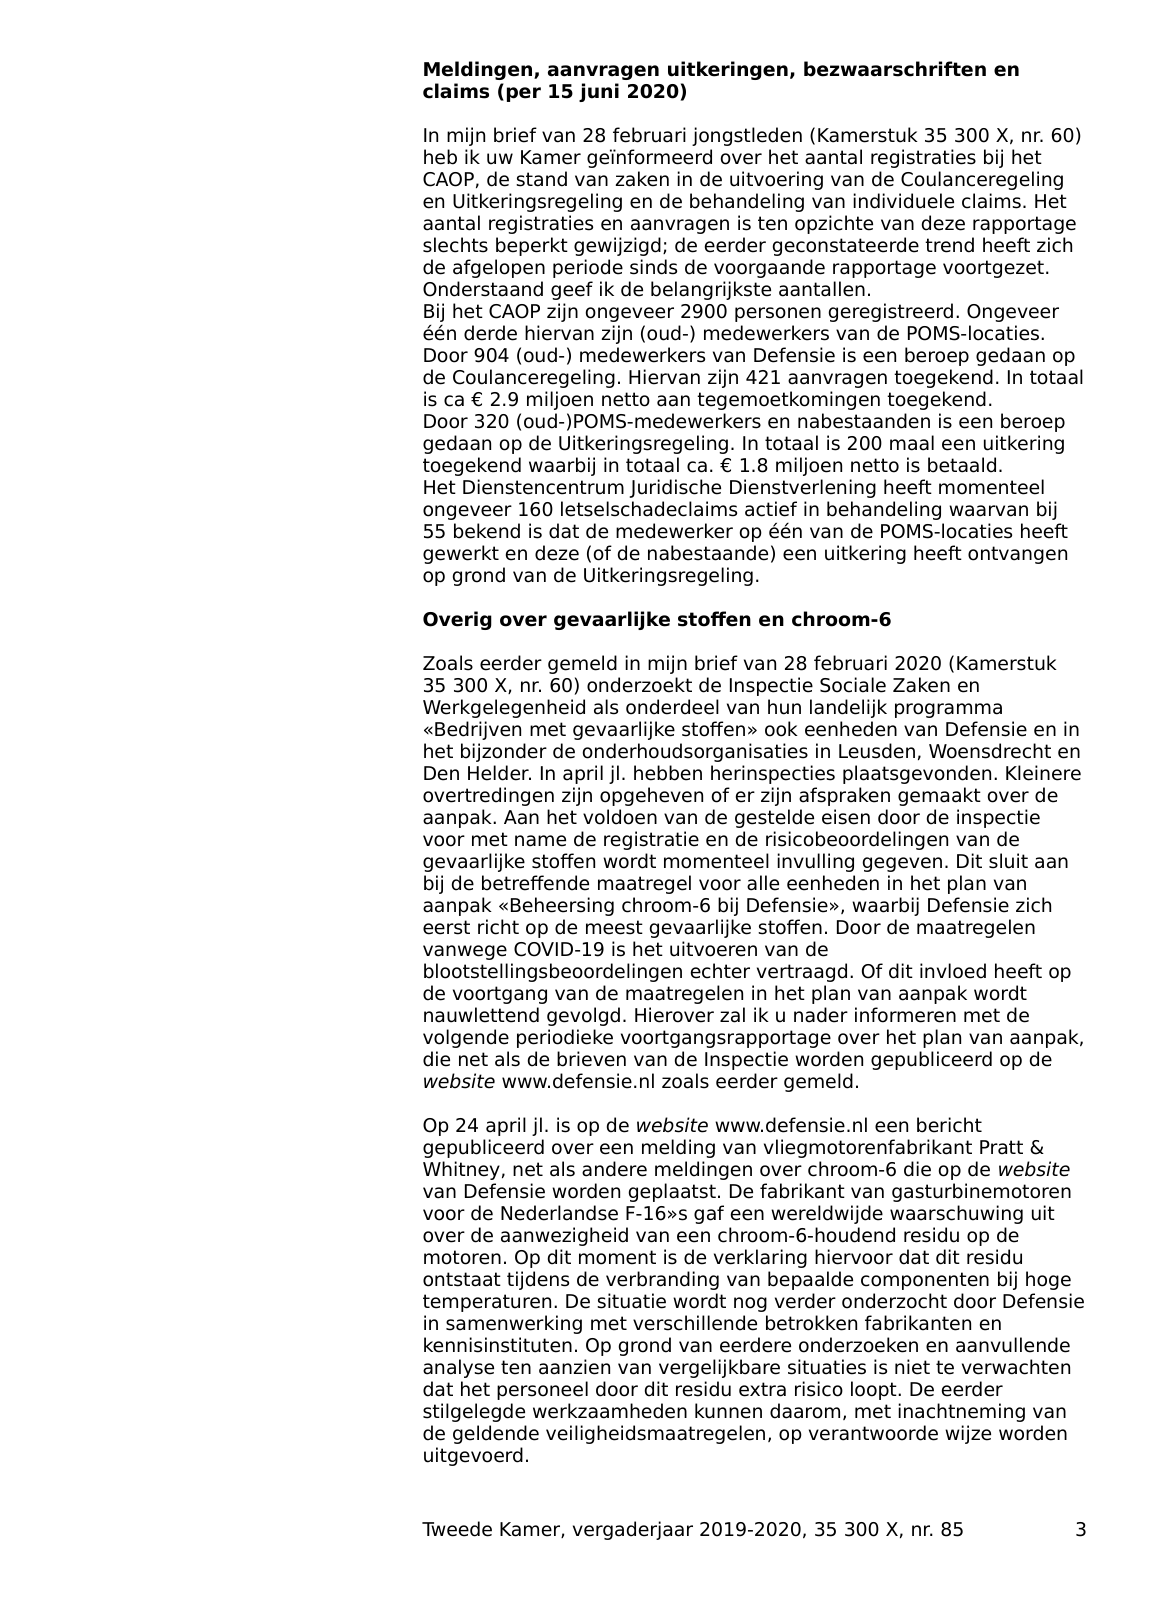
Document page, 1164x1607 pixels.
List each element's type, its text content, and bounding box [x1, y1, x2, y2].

text Bij het CAOP zijn ongeveer 2900 personen geregistreerd. Ongeveer één derde hiervan zijn (oud-) medewerkers van de POMS-locaties. [422, 301, 1087, 345]
text Het Dienstencentrum Juridische Dienstverlening heeft momenteel ongeveer 160 letselschadeclaims actief in behandeling waarvan bij 55 bekend is dat de medewerker op één van de POMS-locaties heeft gewerkt en deze (of de nabestaande) een uitkering heeft ontvangen op grond van de Uitkeringsregeling. [422, 477, 1087, 587]
text Op 24 april jl. is op de website www.defensie.nl een bericht gepubliceerd over een melding van vliegmotorenfabrikant Pratt & Whitney, net als andere meldingen over chroom-6 die op de website van Defensie worden geplaatst. De fabrikant van gasturbinemotoren voor de Nederlandse F-16»s gaf een wereldwijde waarschuwing uit over de aanwezigheid van een chroom-6-houdend residu op de motoren. Op dit moment is de verklaring hiervoor dat dit residu ontstaat tijdens de verbranding van bepaalde componenten bij hoge temperaturen. De situatie wordt nog verder onderzocht door Defensie in samenwerking met verschillende betrokken fabrikanten en kennisinstituten. Op grond van eerdere onderzoeken en aanvullende analyse ten aanzien van vergelijkbare situaties is niet te verwachten dat het personeel door dit residu extra risico loopt. De eerder stilgelegde werkzaamheden kunnen daarom, met inachtneming van de geldende veiligheidsmaatregelen, op verantwoorde wijze worden uitgevoerd. [422, 1115, 1087, 1467]
subtitle Meldingen, aanvragen uitkeringen, bezwaarschriften en claims (per 15 juni 2020) [422, 59, 1087, 103]
text In mijn brief van 28 februari jongstleden (Kamerstuk 35 300 X, nr. 60) heb ik uw Kamer geïnformeerd over het aantal registraties bij het CAOP, de stand van zaken in de uitvoering van de Coulanceregeling en Uitkeringsregeling en de behandeling van individuele claims. Het aantal registraties en aanvragen is ten opzichte van deze rapportage slechts beperkt gewijzigd; de eerder geconstateerde trend heeft zich de afgelopen periode sinds de voorgaande rapportage voortgezet. Onderstaand geef ik de belangrijkste aantallen. [422, 125, 1087, 301]
subtitle Overig over gevaarlijke stoffen en chroom-6 [422, 609, 1087, 631]
text Zoals eerder gemeld in mijn brief van 28 februari 2020 (Kamerstuk 35 300 X, nr. 60) onderzoekt de Inspectie Sociale Zaken en Werkgelegenheid als onderdeel van hun landelijk programma «Bedrijven met gevaarlijke stoffen» ook eenheden van Defensie en in het bijzonder de onderhoudsorganisaties in Leusden, Woensdrecht en Den Helder. In april jl. hebben herinspecties plaatsgevonden. Kleinere overtredingen zijn opgeheven of er zijn afspraken gemaakt over de aanpak. Aan het voldoen van de gestelde eisen door de inspectie voor met name de registratie en de risicobeoordelingen van de gevaarlijke stoffen wordt momenteel invulling gegeven. Dit sluit aan bij de betreffende maatregel voor alle eenheden in het plan van aanpak «Beheersing chroom-6 bij Defensie», waarbij Defensie zich eerst richt op de meest gevaarlijke stoffen. Door de maatregelen vanwege COVID-19 is het uitvoeren van de blootstellingsbeoordelingen echter vertraagd. Of dit invloed heeft op de voortgang van de maatregelen in het plan van aanpak wordt nauwlettend gevolgd. Hierover zal ik u nader informeren met de volgende periodieke voortgangsrapportage over het plan van aanpak, die net als de brieven van de Inspectie worden gepubliceerd op de website www.defensie.nl zoals eerder gemeld. [422, 653, 1087, 1093]
text Door 320 (oud-)POMS-medewerkers en nabestaanden is een beroep gedaan op de Uitkeringsregeling. In totaal is 200 maal een uitkering toegekend waarbij in totaal ca. € 1.8 miljoen netto is betaald. [422, 411, 1087, 477]
text Door 904 (oud-) medewerkers van Defensie is een beroep gedaan op de Coulanceregeling. Hiervan zijn 421 aanvragen toegekend. In totaal is ca € 2.9 miljoen netto aan tegemoetkomingen toegekend. [422, 345, 1087, 411]
